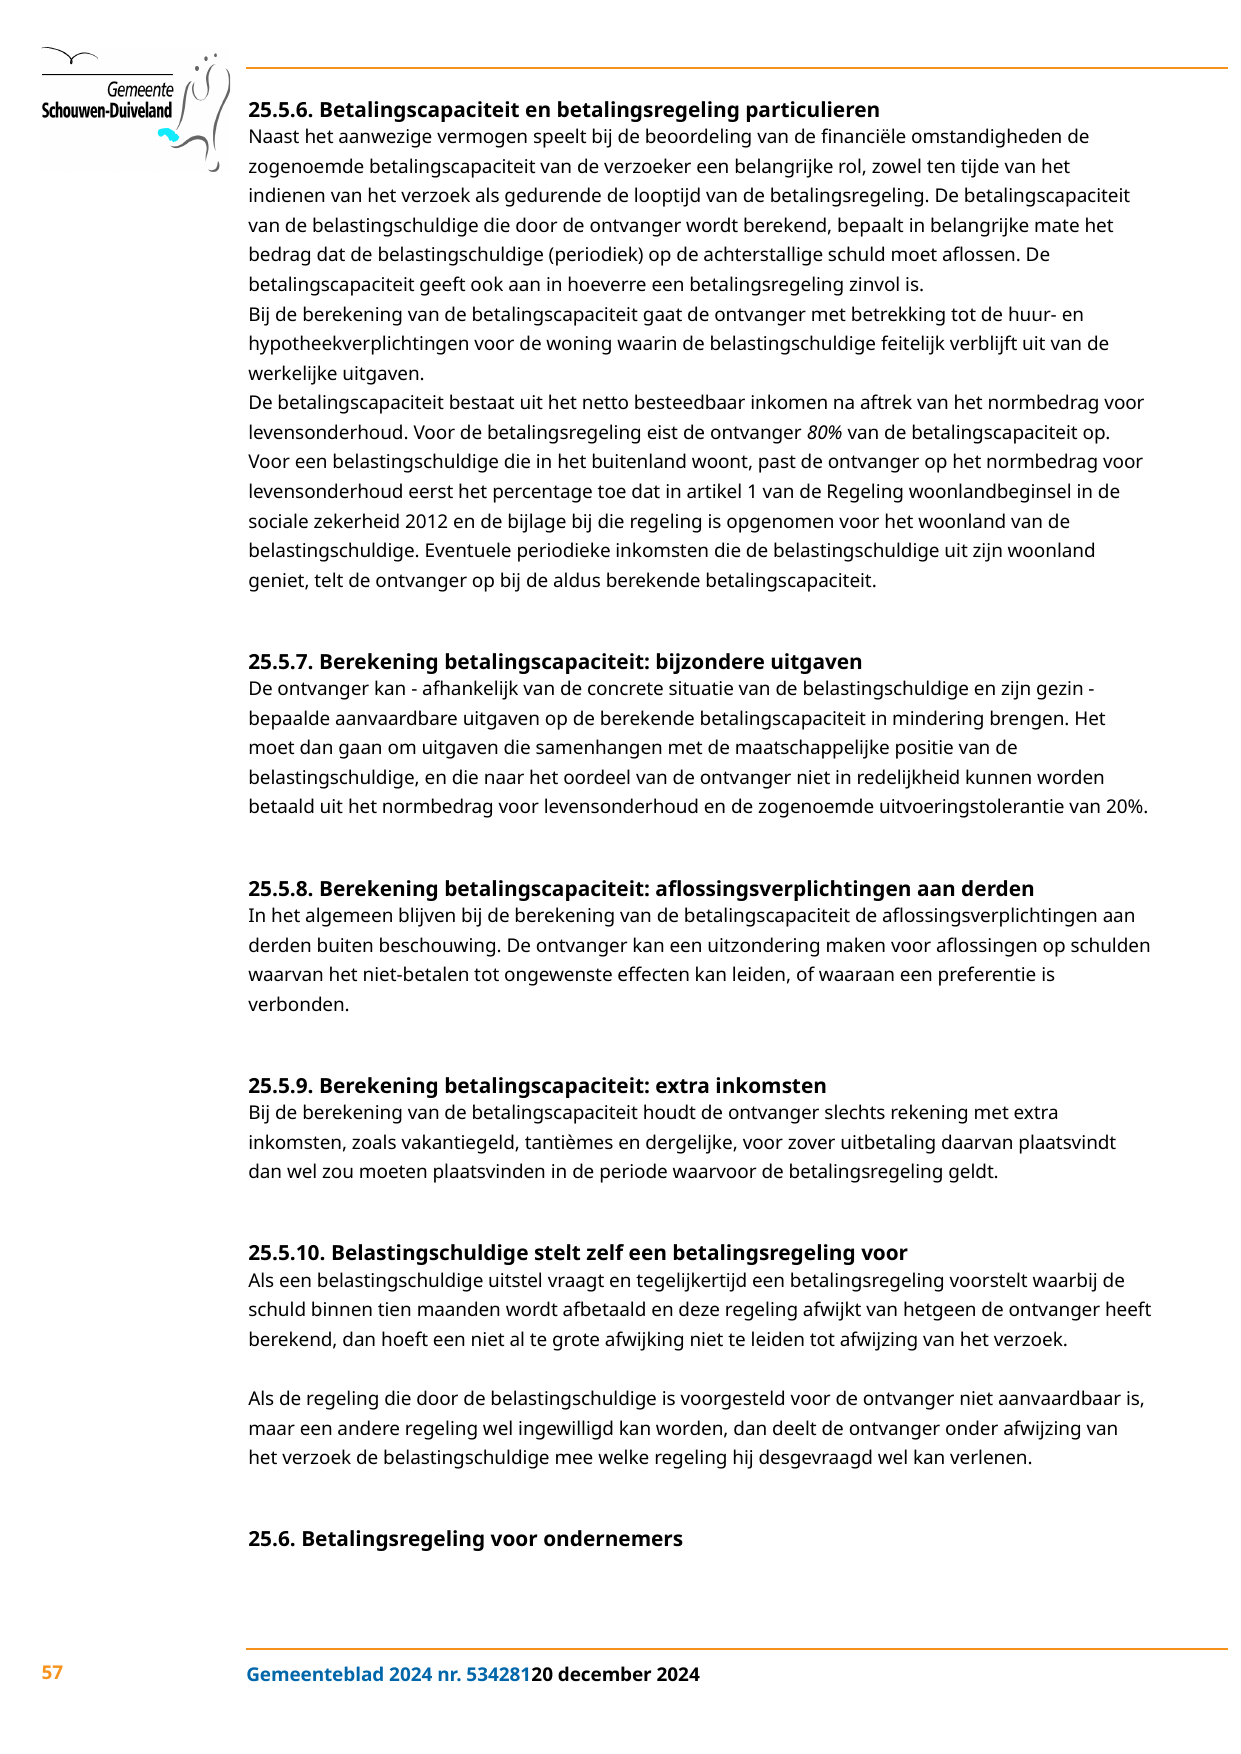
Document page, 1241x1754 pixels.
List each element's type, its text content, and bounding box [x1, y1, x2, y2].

text 25.5.6. Betalingscapaciteit en betalingsregeling particulieren [248, 95, 1152, 123]
text 25.6. Betalingsregeling voor ondernemers [248, 1524, 1152, 1553]
text Als de regeling die door de belastingschuldige is voorgesteld voor de ontvanger niet aanvaardbaar is, maar een andere regeling wel ingewilligd kan worden, dan deelt de ontvanger onder afwijzing van het verzoek de belastingschuldige mee welke regeling hij desgevraagd wel kan verlenen. [248, 1385, 1152, 1470]
text 25.5.10. Belastingschuldige stelt zelf een betalingsregeling voor [248, 1238, 1152, 1267]
text 25.5.7. Berekening betalingscapaciteit: bijzondere uitgaven [248, 647, 1152, 675]
text De betalingscapaciteit bestaat uit het netto besteedbaar inkomen na aftrek van het normbedrag voor levensonderhoud. Voor de betalingsregeling eist de ontvanger 80% van de betalingscapaciteit op. Voor een belastingschuldige die in het buitenland woont, past de ontvanger op het normbedrag voor levensonderhoud eerst het percentage toe dat in artikel 1 van de Regeling woonlandbeginsel in de sociale zekerheid 2012 en de bijlage bij die regeling is opgenomen voor het woonland van de belastingschuldige. Eventuele periodieke inkomsten die de belastingschuldige uit zijn woonland geniet, telt de ontvanger op bij de aldus berekende betalingscapaciteit. [248, 389, 1152, 593]
text 25.5.9. Berekening betalingscapaciteit: extra inkomsten [248, 1071, 1152, 1099]
text In het algemeen blijven bij de berekening van de betalingscapaciteit de aflossingsverplichtingen aan derden buiten beschouwing. De ontvanger kan een uitzondering maken voor aflossingen op schulden waarvan het niet-betalen tot ongewenste effecten kan leiden, of waaraan een preferentie is verbonden. [248, 902, 1152, 1017]
text Bij de berekening van de betalingscapaciteit gaat de ontvanger met betrekking tot de huur- en hypotheekverplichtingen voor de woning waarin de belastingschuldige feitelijk verblijft uit van de werkelijke uitgaven. [248, 301, 1152, 386]
picture [41, 47, 231, 172]
text De ontvanger kan - afhankelijk van de concrete situatie van de belastingschuldige en zijn gezin - bepaalde aanvaardbare uitgaven op de berekende betalingscapaciteit in mindering brengen. Het moet dan gaan om uitgaven die samenhangen met de maatschappelijke positie van de belastingschuldige, en die naar het oordeel van de ontvanger niet in redelijkheid kunnen worden betaald uit het normbedrag voor levensonderhoud en de zogenoemde uitvoeringstolerantie van 20%. [248, 675, 1152, 819]
text Als een belastingschuldige uitstel vraagt en tegelijkertijd een betalingsregeling voorstelt waarbij de schuld binnen tien maanden wordt afbetaald en deze regeling afwijkt van hetgeen de ontvanger heeft berekend, dan hoeft een niet al te grote afwijking niet te leiden tot afwijzing van het verzoek. [248, 1267, 1152, 1352]
text 25.5.8. Berekening betalingscapaciteit: aflossingsverplichtingen aan derden [248, 874, 1152, 902]
text Bij de berekening van de betalingscapaciteit houdt de ontvanger slechts rekening met extra inkomsten, zoals vakantiegeld, tantièmes en dergelijke, voor zover uitbetaling daarvan plaatsvindt dan wel zou moeten plaatsvinden in de periode waarvoor de betalingsregeling geldt. [248, 1099, 1152, 1184]
text Naast het aanwezige vermogen speelt bij de beoordeling van de financiële omstandigheden de zogenoemde betalingscapaciteit van de verzoeker een belangrijke rol, zowel ten tijde van het indienen van het verzoek als gedurende de looptijd van de betalingsregeling. De betalingscapaciteit van de belastingschuldige die door de ontvanger wordt berekend, bepaalt in belangrijke mate het bedrag dat de belastingschuldige (periodiek) op de achterstallige schuld moet aflossen. De betalingscapaciteit geeft ook aan in hoeverre een betalingsregeling zinvol is. [248, 123, 1152, 297]
